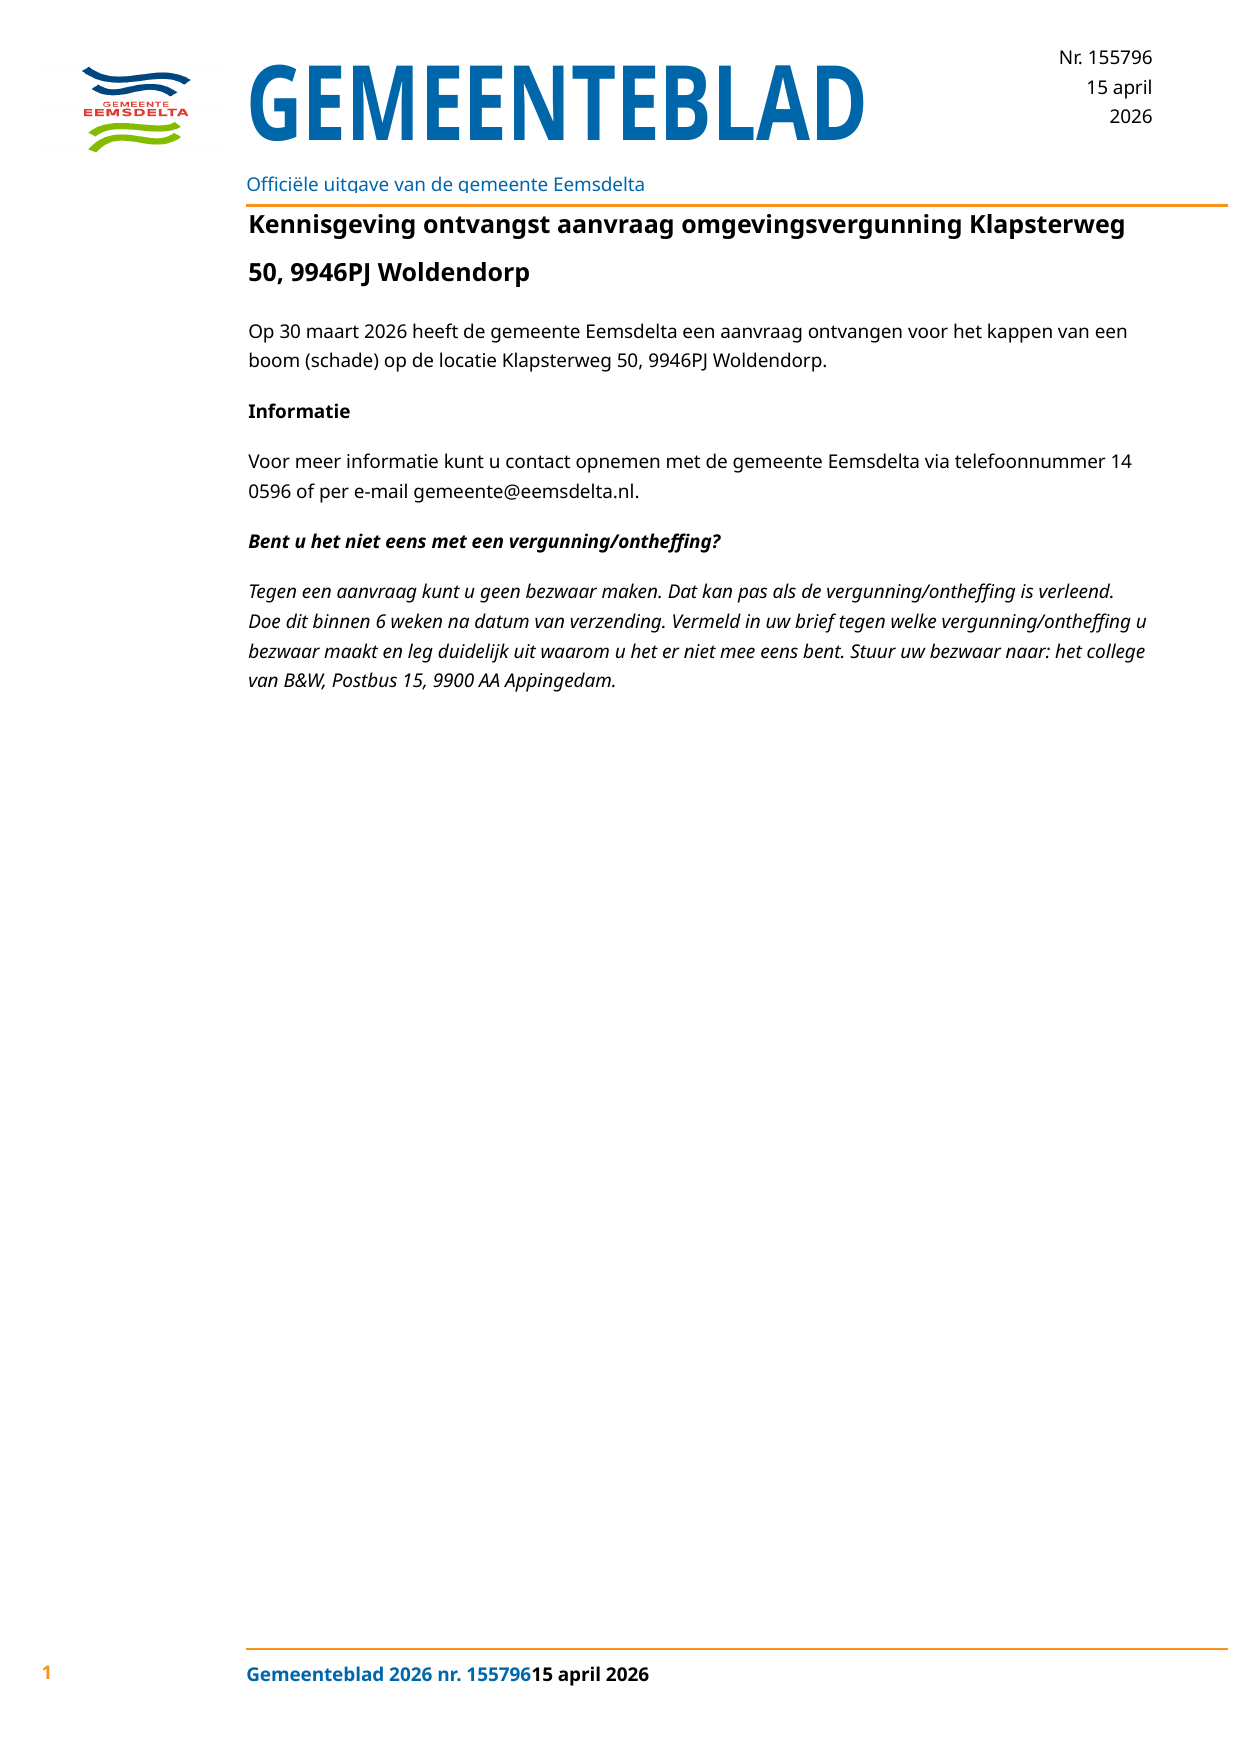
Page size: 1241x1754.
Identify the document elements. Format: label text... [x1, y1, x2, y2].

text Tegen een aanvraag kunt u geen bezwaar maken. Dat kan pas als de vergunning/ontheffing is verleend. Doe dit binnen 6 weken na datum van verzending. Vermeld in uw brief tegen welke vergunning/ontheffing u bezwaar maakt en leg duidelijk uit waarom u het er niet mee eens bent. Stuur uw bezwaar naar: het college van B&W, Postbus 15, 9900 AA Appingedam. [248, 579, 1152, 693]
text Op 30 maart 2026 heeft de gemeente Eemsdelta een aanvraag ontvangen voor het kappen van een boom (schade) op de locatie Klapsterweg 50, 9946PJ Woldendorp. [248, 318, 1152, 373]
text Bent u het niet eens met een vergunning/ontheffing? [248, 528, 1152, 554]
picture [41, 47, 231, 172]
text Voor meer informatie kunt u contact opnemen met de gemeente Eemsdelta via telefoonnummer 14 0596 of per e-mail gemeente@eemsdelta.nl. [248, 448, 1152, 504]
text Informatie [248, 398, 1152, 424]
text Kennisgeving ontvangst aanvraag omgevingsvergunning Klapsterweg 50, 9946PJ Woldendorp [248, 207, 1152, 288]
